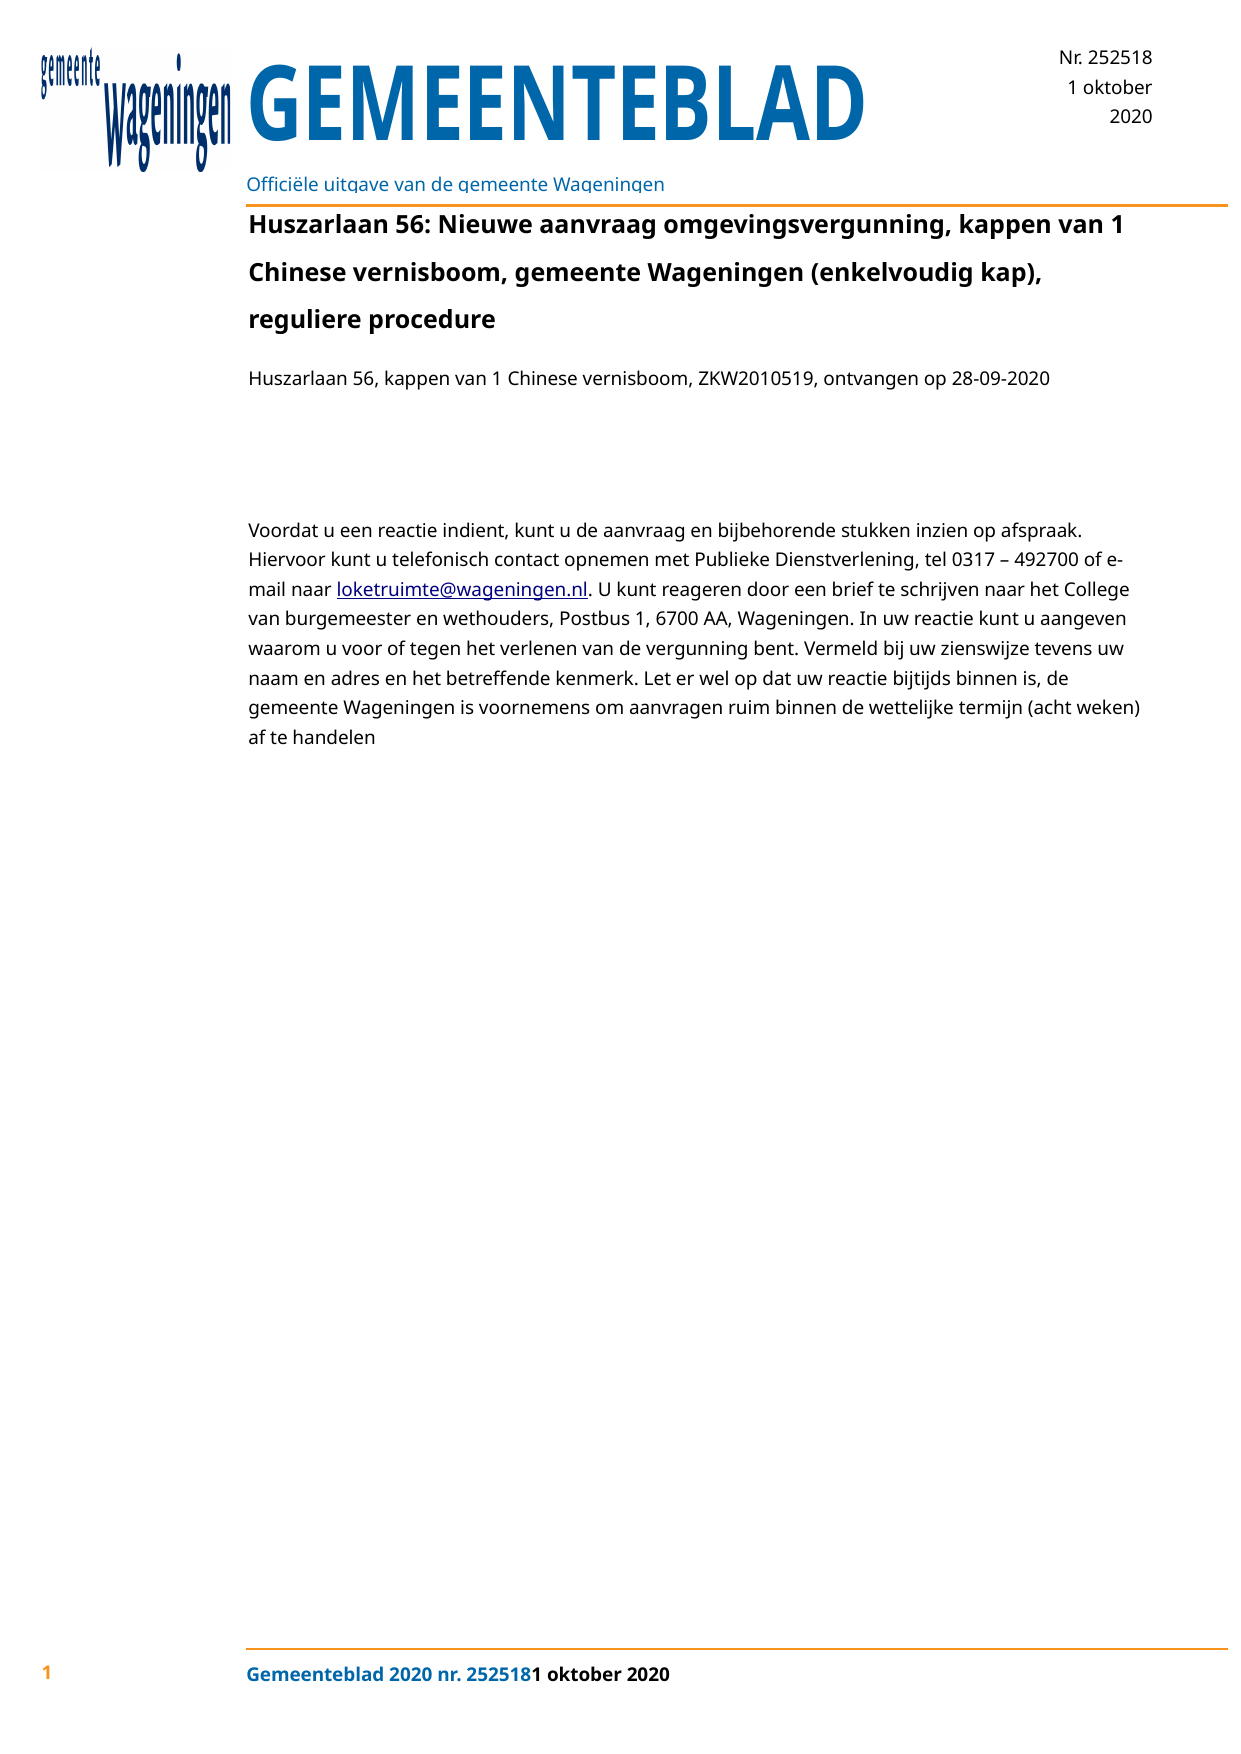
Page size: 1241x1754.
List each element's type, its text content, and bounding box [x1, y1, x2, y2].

picture [41, 47, 231, 172]
text Huszarlaan 56, kappen van 1 Chinese vernisboom, ZKW2010519, ontvangen op 28-09-2020 [248, 366, 1152, 391]
text Voordat u een reactie indient, kunt u de aanvraag en bijbehorende stukken inzien op afspraak. Hiervoor kunt u telefonisch contact opnemen met Publieke Dienstverlening, tel 0317 – 492700 of e-mail naar loketruimte@wageningen.nl. U kunt reageren door een brief te schrijven naar het College van burgemeester en wethouders, Postbus 1, 6700 AA, Wageningen. In uw reactie kunt u aangeven waarom u voor of tegen het verlenen van de vergunning bent. Vermeld bij uw zienswijze tevens uw naam en adres en het betreffende kenmerk. Let er wel op dat uw reactie bijtijds binnen is, de gemeente Wageningen is voornemens om aanvragen ruim binnen de wettelijke termijn (acht weken) af te handelen [248, 517, 1152, 749]
text Huszarlaan 56: Nieuwe aanvraag omgevingsvergunning, kappen van 1 Chinese vernisboom, gemeente Wageningen (enkelvoudig kap), reguliere procedure [248, 207, 1152, 336]
